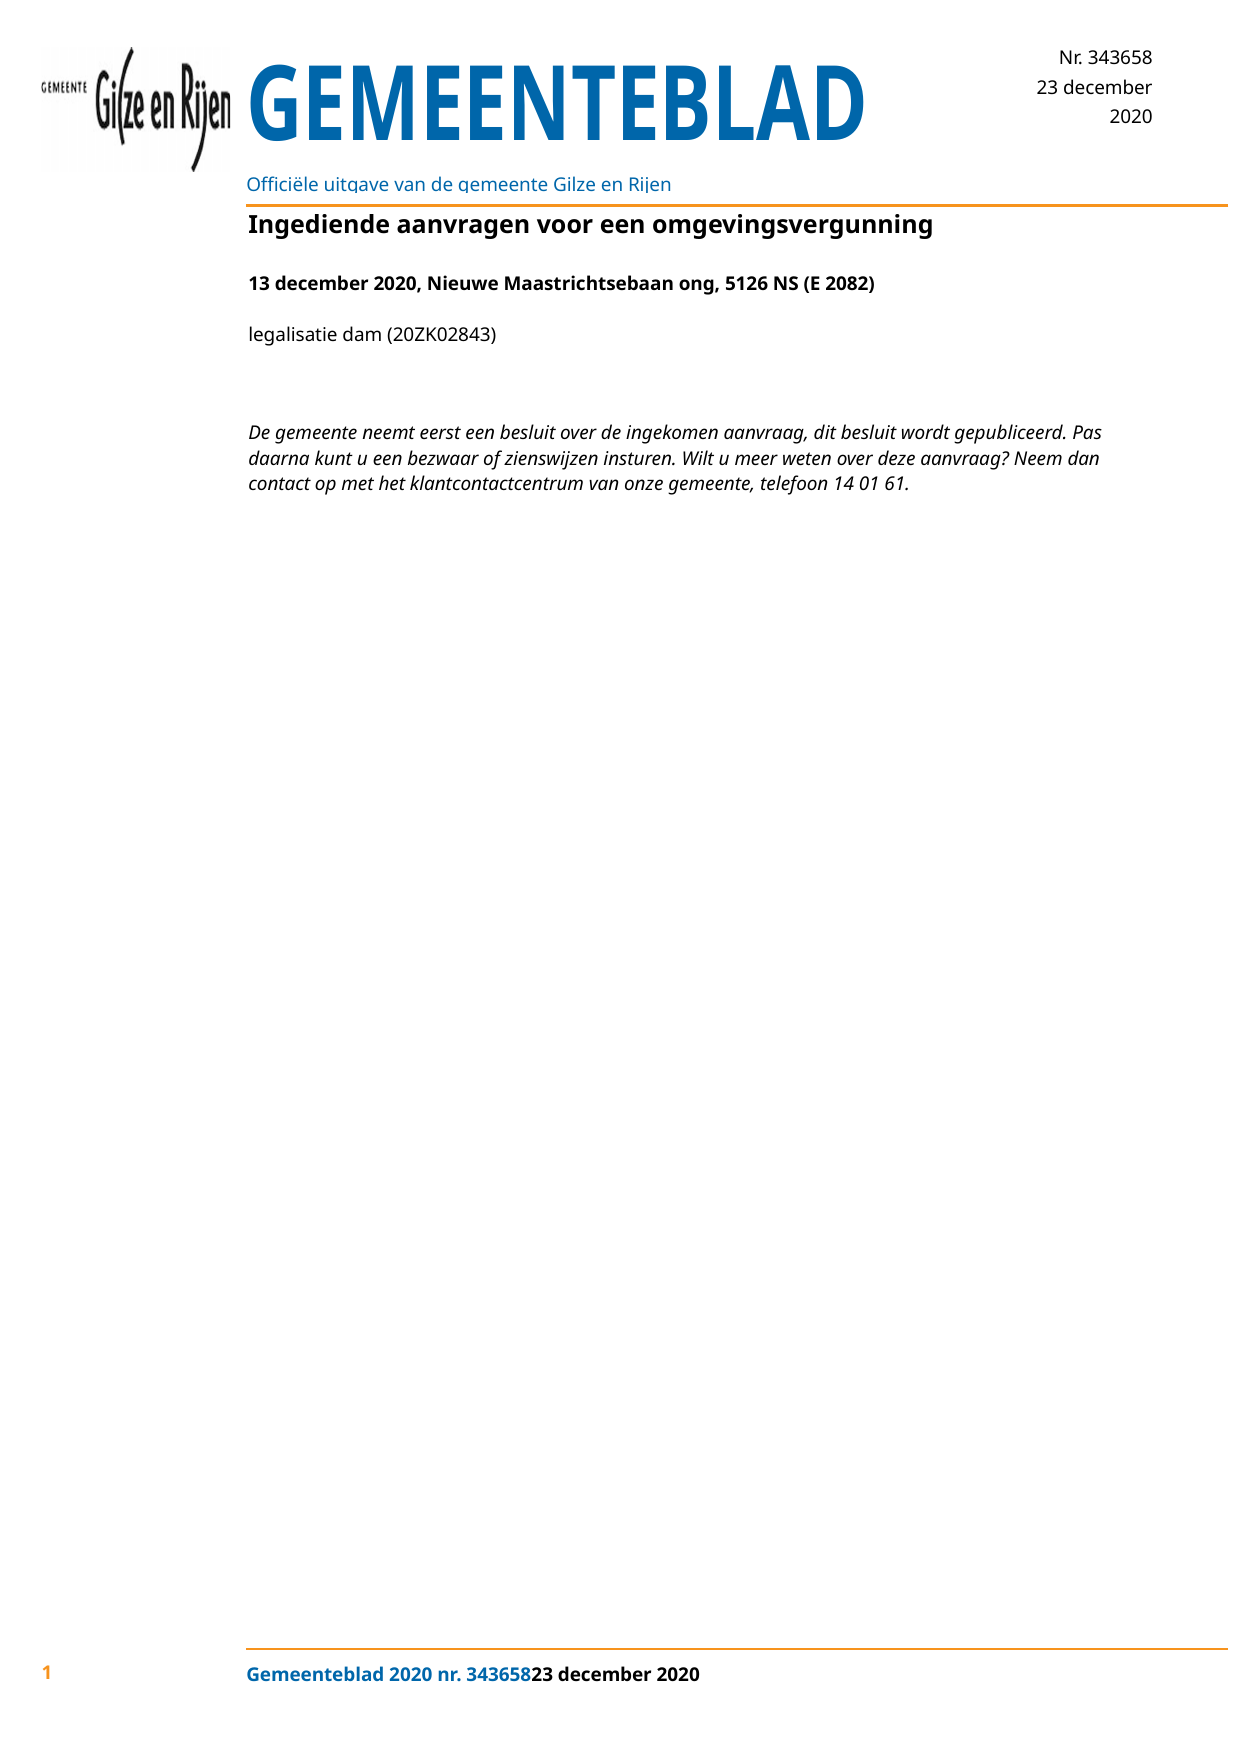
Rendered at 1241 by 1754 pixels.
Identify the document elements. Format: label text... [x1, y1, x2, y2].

text Ingediende aanvragen voor een omgevingsvergunning [248, 207, 1152, 241]
picture [41, 47, 231, 172]
text legalisatie dam (20ZK02843) [248, 321, 1152, 346]
text De gemeente neemt eerst een besluit over de ingekomen aanvraag, dit besluit wordt gepubliceerd. Pas daarna kunt u een bezwaar of zienswijzen insturen. Wilt u meer weten over deze aanvraag? Neem dan contact op met het klantcontactcentrum van onze gemeente, telefoon 14 01 61. [248, 419, 1152, 496]
text 13 december 2020, Nieuwe Maastrichtsebaan ong, 5126 NS (E 2082) [248, 270, 1152, 296]
